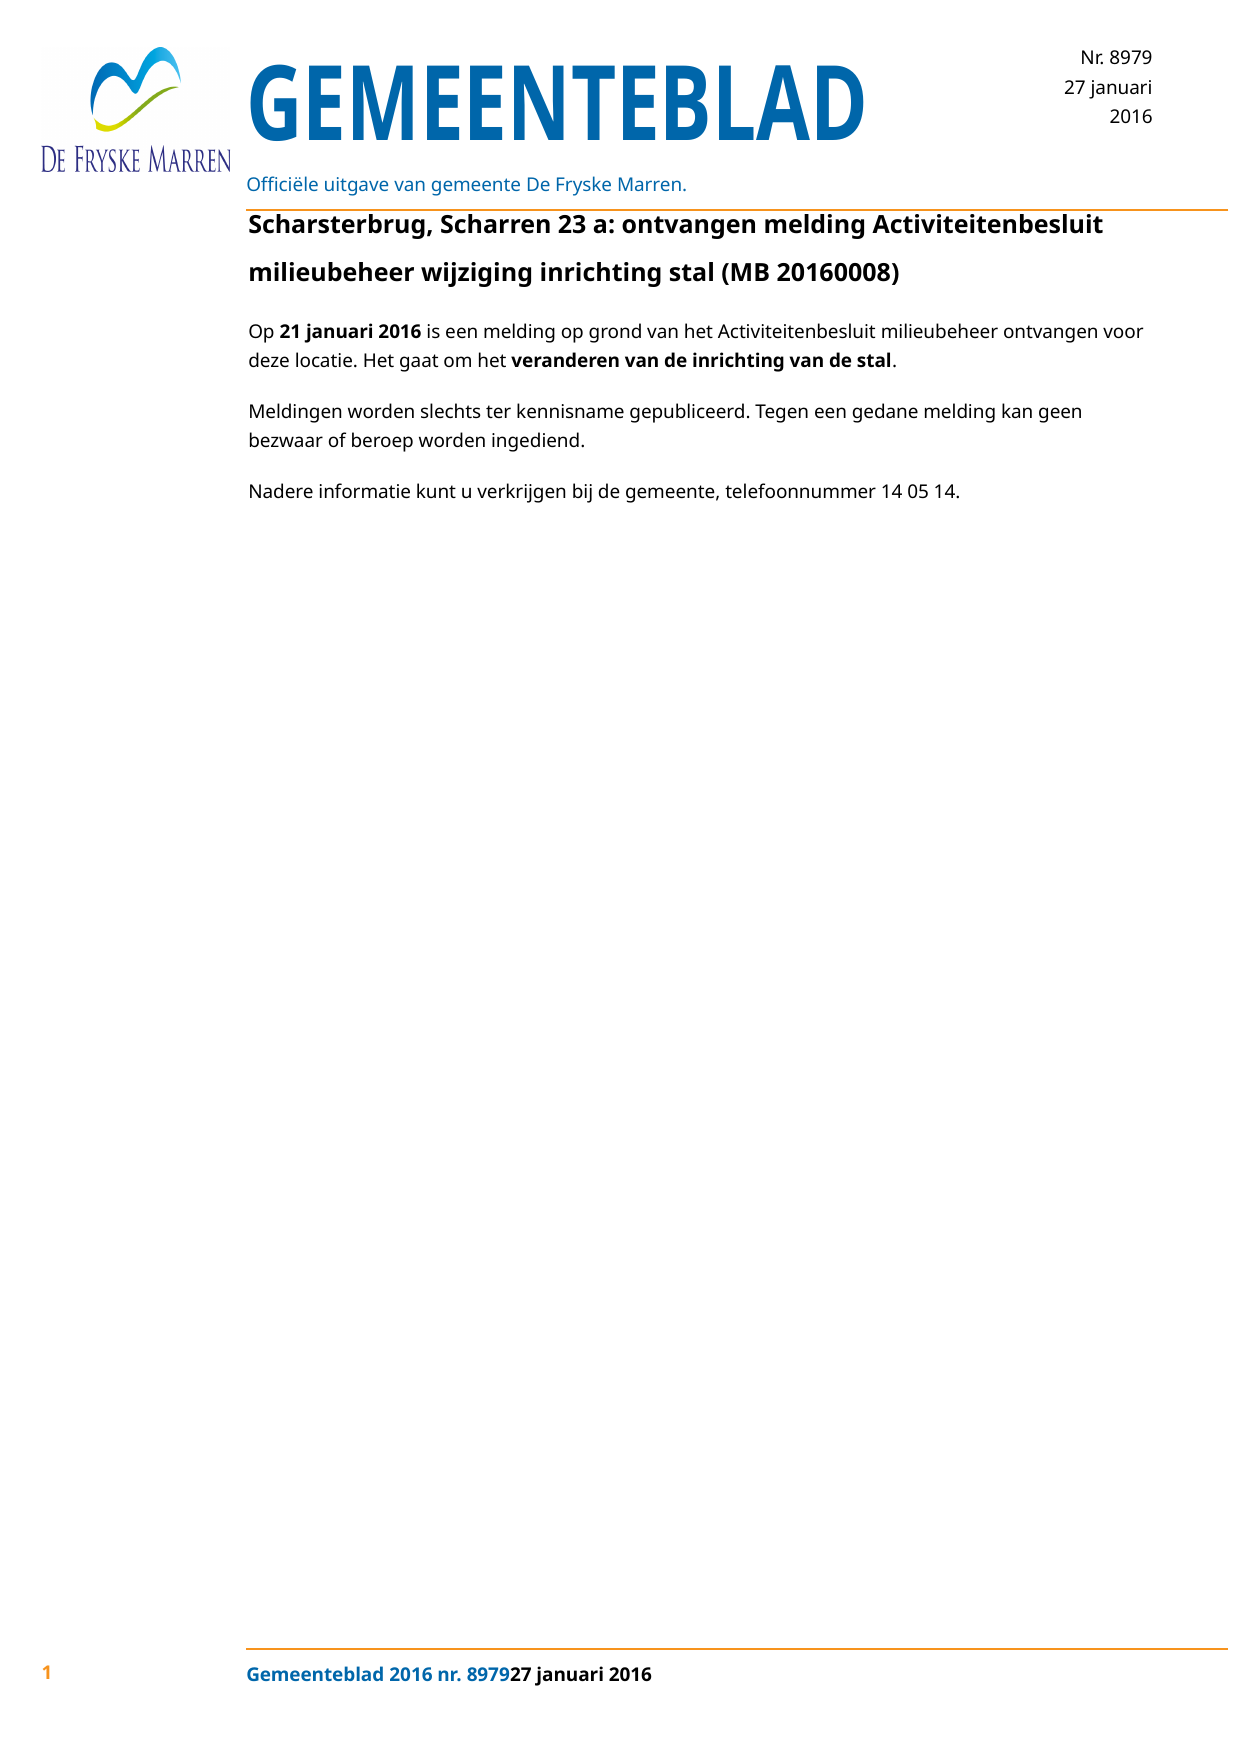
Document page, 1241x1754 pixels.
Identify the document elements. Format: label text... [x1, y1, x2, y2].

text Scharsterbrug, Scharren 23 a: ontvangen melding Activiteitenbesluit milieubeheer wijziging inrichting stal (MB 20160008) [248, 211, 1152, 288]
text Nadere informatie kunt u verkrijgen bij de gemeente, telefoonnummer 14 05 14. [248, 478, 1152, 504]
picture [41, 47, 231, 172]
text Meldingen worden slechts ter kennisname gepubliceerd. Tegen een gedane melding kan geen bezwaar of beroep worden ingediend. [248, 398, 1152, 453]
text Op 21 januari 2016 is een melding op grond van het Activiteitenbesluit milieubeheer ontvangen voor deze locatie. Het gaat om het veranderen van de inrichting van de stal. [248, 318, 1152, 373]
